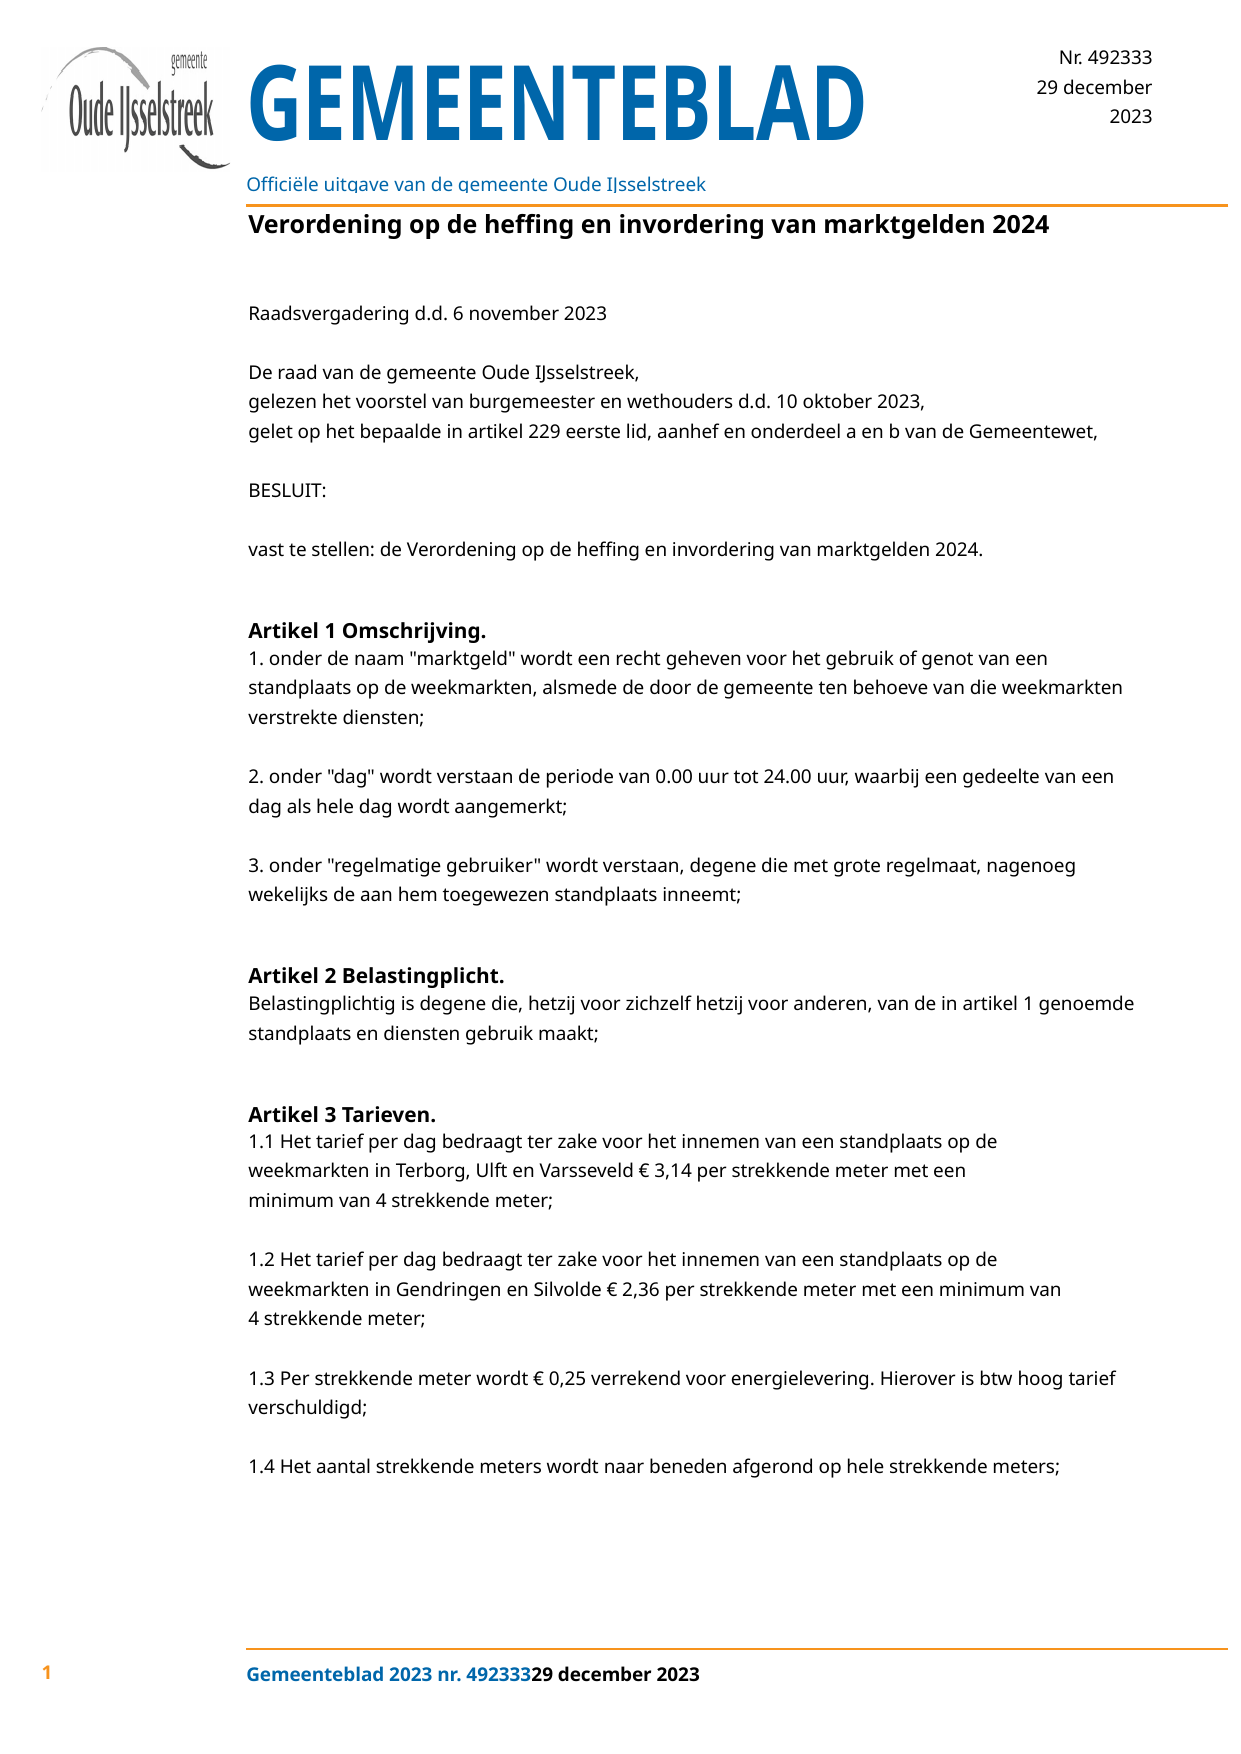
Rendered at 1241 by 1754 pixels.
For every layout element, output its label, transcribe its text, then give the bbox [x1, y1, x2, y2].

text Verordening op de heffing en invordering van marktgelden 2024 [248, 207, 1152, 241]
text verstrekte diensten; [248, 704, 1152, 730]
text BESLUIT: [248, 477, 1152, 503]
text 3. onder "regelmatige gebruiker" wordt verstaan, degene die met grote regelmaat, nagenoeg [248, 852, 1152, 878]
text gelet op het bepaalde in artikel 229 eerste lid, aanhef en onderdeel a en b van de Gemeentewet, [248, 418, 1152, 444]
text 1.2 Het tarief per dag bedraagt ter zake voor het innemen van een standplaats op de [248, 1246, 1152, 1272]
text 1.4 Het aantal strekkende meters wordt naar beneden afgerond op hele strekkende meters; [248, 1453, 1152, 1479]
text 4 strekkende meter; [248, 1306, 1152, 1331]
text Raadsvergadering d.d. 6 november 2023 [248, 300, 1152, 326]
text vast te stellen: de Verordening op de heffing en invordering van marktgelden 2024. [248, 537, 1152, 562]
text Artikel 2 Belastingplicht. [248, 962, 1152, 990]
text De raad van de gemeente Oude IJsselstreek, [248, 359, 1152, 385]
text gelezen het voorstel van burgemeester en wethouders d.d. 10 oktober 2023, [248, 389, 1152, 414]
picture [41, 47, 231, 172]
text standplaats op de weekmarkten, alsmede de door de gemeente ten behoeve van die weekmarkten [248, 674, 1152, 700]
text wekelijks de aan hem toegewezen standplaats inneemt; [248, 882, 1152, 907]
text dag als hele dag wordt aangemerkt; [248, 793, 1152, 819]
text weekmarkten in Gendringen en Silvolde € 2,36 per strekkende meter met een minimum van [248, 1276, 1152, 1302]
text Belastingplichtig is degene die, hetzij voor zichzelf hetzij voor anderen, van de in artikel 1 genoemde standplaats en diensten gebruik maakt; [248, 990, 1152, 1045]
text Artikel 3 Tarieven. [248, 1100, 1152, 1128]
text 1. onder de naam "marktgeld" wordt een recht geheven voor het gebruik of genot van een [248, 645, 1152, 671]
text verschuldigd; [248, 1394, 1152, 1420]
text 1.1 Het tarief per dag bedraagt ter zake voor het innemen van een standplaats op de [248, 1128, 1152, 1154]
text minimum van 4 strekkende meter; [248, 1187, 1152, 1213]
text Artikel 1 Omschrijving. [248, 617, 1152, 645]
text 1.3 Per strekkende meter wordt € 0,25 verrekend voor energielevering. Hierover is btw hoog tarief [248, 1365, 1152, 1391]
text weekmarkten in Terborg, Ulft en Varsseveld € 3,14 per strekkende meter met een [248, 1158, 1152, 1183]
text 2. onder "dag" wordt verstaan de periode van 0.00 uur tot 24.00 uur, waarbij een gedeelte van een [248, 763, 1152, 789]
